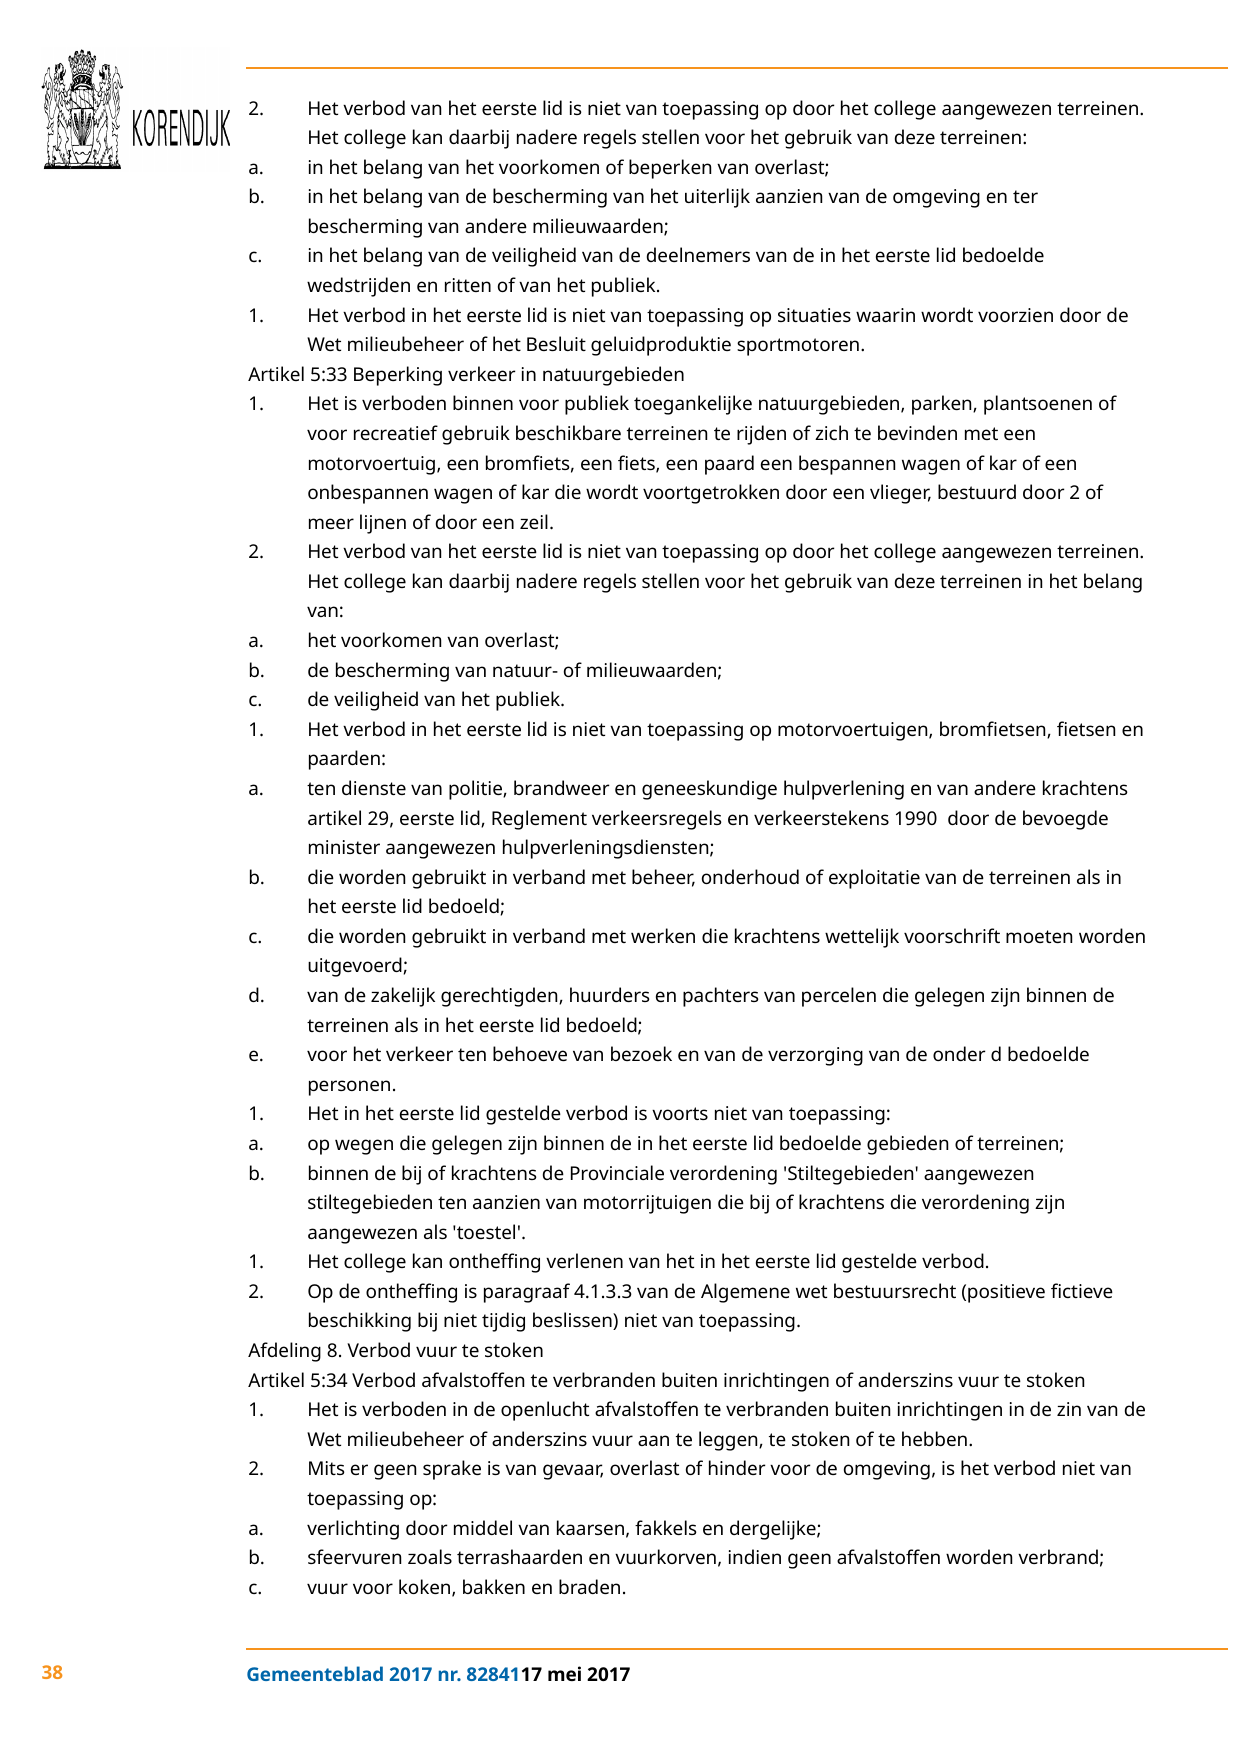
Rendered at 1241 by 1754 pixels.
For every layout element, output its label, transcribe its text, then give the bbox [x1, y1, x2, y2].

list binnen de bij of krachtens de Provinciale verordening 'Stiltegebieden' aangewezen stiltegebieden ten aanzien van motorrijtuigen die bij of krachtens die verordening zijn aangewezen als 'toestel'. [248, 1160, 1152, 1245]
text Artikel 5:33 Beperking verkeer in natuurgebieden [248, 361, 1152, 387]
list het voorkomen van overlast; [248, 627, 1152, 653]
list verlichting door middel van kaarsen, fakkels en dergelijke; [248, 1515, 1152, 1541]
list in het belang van de veiligheid van de deelnemers van de in het eerste lid bedoelde wedstrijden en ritten of van het publiek. [248, 243, 1152, 298]
list Het is verboden in de openlucht afvalstoffen te verbranden buiten inrichtingen in de zin van de Wet milieubeheer of anderszins vuur aan te leggen, te stoken of te hebben. [248, 1396, 1152, 1452]
list sfeervuren zoals terrashaarden en vuurkorven, indien geen afvalstoffen worden verbrand; [248, 1544, 1152, 1570]
list de bescherming van natuur- of milieuwaarden; [248, 657, 1152, 683]
list Het verbod in het eerste lid is niet van toepassing op situaties waarin wordt voorzien door de Wet milieubeheer of het Besluit geluidproduktie sportmotoren. [248, 302, 1152, 357]
list die worden gebruikt in verband met beheer, onderhoud of exploitatie van de terreinen als in het eerste lid bedoeld; [248, 864, 1152, 919]
list Het verbod in het eerste lid is niet van toepassing op motorvoertuigen, bromfietsen, fietsen en paarden: [248, 716, 1152, 771]
list ten dienste van politie, brandweer en geneeskundige hulpverlening en van andere krachtens artikel 29, eerste lid, Reglement verkeersregels en verkeerstekens 1990 door de bevoegde minister aangewezen hulpverleningsdiensten; [248, 775, 1152, 860]
list op wegen die gelegen zijn binnen de in het eerste lid bedoelde gebieden of terreinen; [248, 1130, 1152, 1156]
list in het belang van het voorkomen of beperken van overlast; [248, 154, 1152, 180]
text Afdeling 8. Verbod vuur te stoken [248, 1337, 1152, 1363]
text Artikel 5:34 Verbod afvalstoffen te verbranden buiten inrichtingen of anderszins vuur te stoken [248, 1367, 1152, 1393]
list Op de ontheffing is paragraaf 4.1.3.3 van de Algemene wet bestuursrecht (positieve fictieve beschikking bij niet tijdig beslissen) niet van toepassing. [248, 1278, 1152, 1333]
list voor het verkeer ten behoeve van bezoek en van de verzorging van de onder d bedoelde personen. [248, 1041, 1152, 1097]
picture [41, 47, 231, 172]
list Het verbod van het eerste lid is niet van toepassing op door het college aangewezen terreinen. Het college kan daarbij nadere regels stellen voor het gebruik van deze terreinen: [248, 95, 1152, 150]
list Het college kan ontheffing verlenen van het in het eerste lid gestelde verbod. [248, 1248, 1152, 1274]
list in het belang van de bescherming van het uiterlijk aanzien van de omgeving en ter bescherming van andere milieuwaarden; [248, 183, 1152, 239]
list Mits er geen sprake is van gevaar, overlast of hinder voor de omgeving, is het verbod niet van toepassing op: [248, 1456, 1152, 1511]
list de veiligheid van het publiek. [248, 686, 1152, 712]
list die worden gebruikt in verband met werken die krachtens wettelijk voorschrift moeten worden uitgevoerd; [248, 923, 1152, 978]
list Het verbod van het eerste lid is niet van toepassing op door het college aangewezen terreinen. Het college kan daarbij nadere regels stellen voor het gebruik van deze terreinen in het belang van: [248, 538, 1152, 623]
list vuur voor koken, bakken en braden. [248, 1574, 1152, 1600]
list Het in het eerste lid gestelde verbod is voorts niet van toepassing: [248, 1101, 1152, 1126]
list van de zakelijk gerechtigden, huurders en pachters van percelen die gelegen zijn binnen de terreinen als in het eerste lid bedoeld; [248, 982, 1152, 1038]
list Het is verboden binnen voor publiek toegankelijke natuurgebieden, parken, plantsoenen of voor recreatief gebruik beschikbare terreinen te rijden of zich te bevinden met een motorvoertuig, een bromfiets, een fiets, een paard een bespannen wagen of kar of een onbespannen wagen of kar die wordt voortgetrokken door een vlieger, bestuurd door 2 of meer lijnen of door een zeil. [248, 391, 1152, 535]
